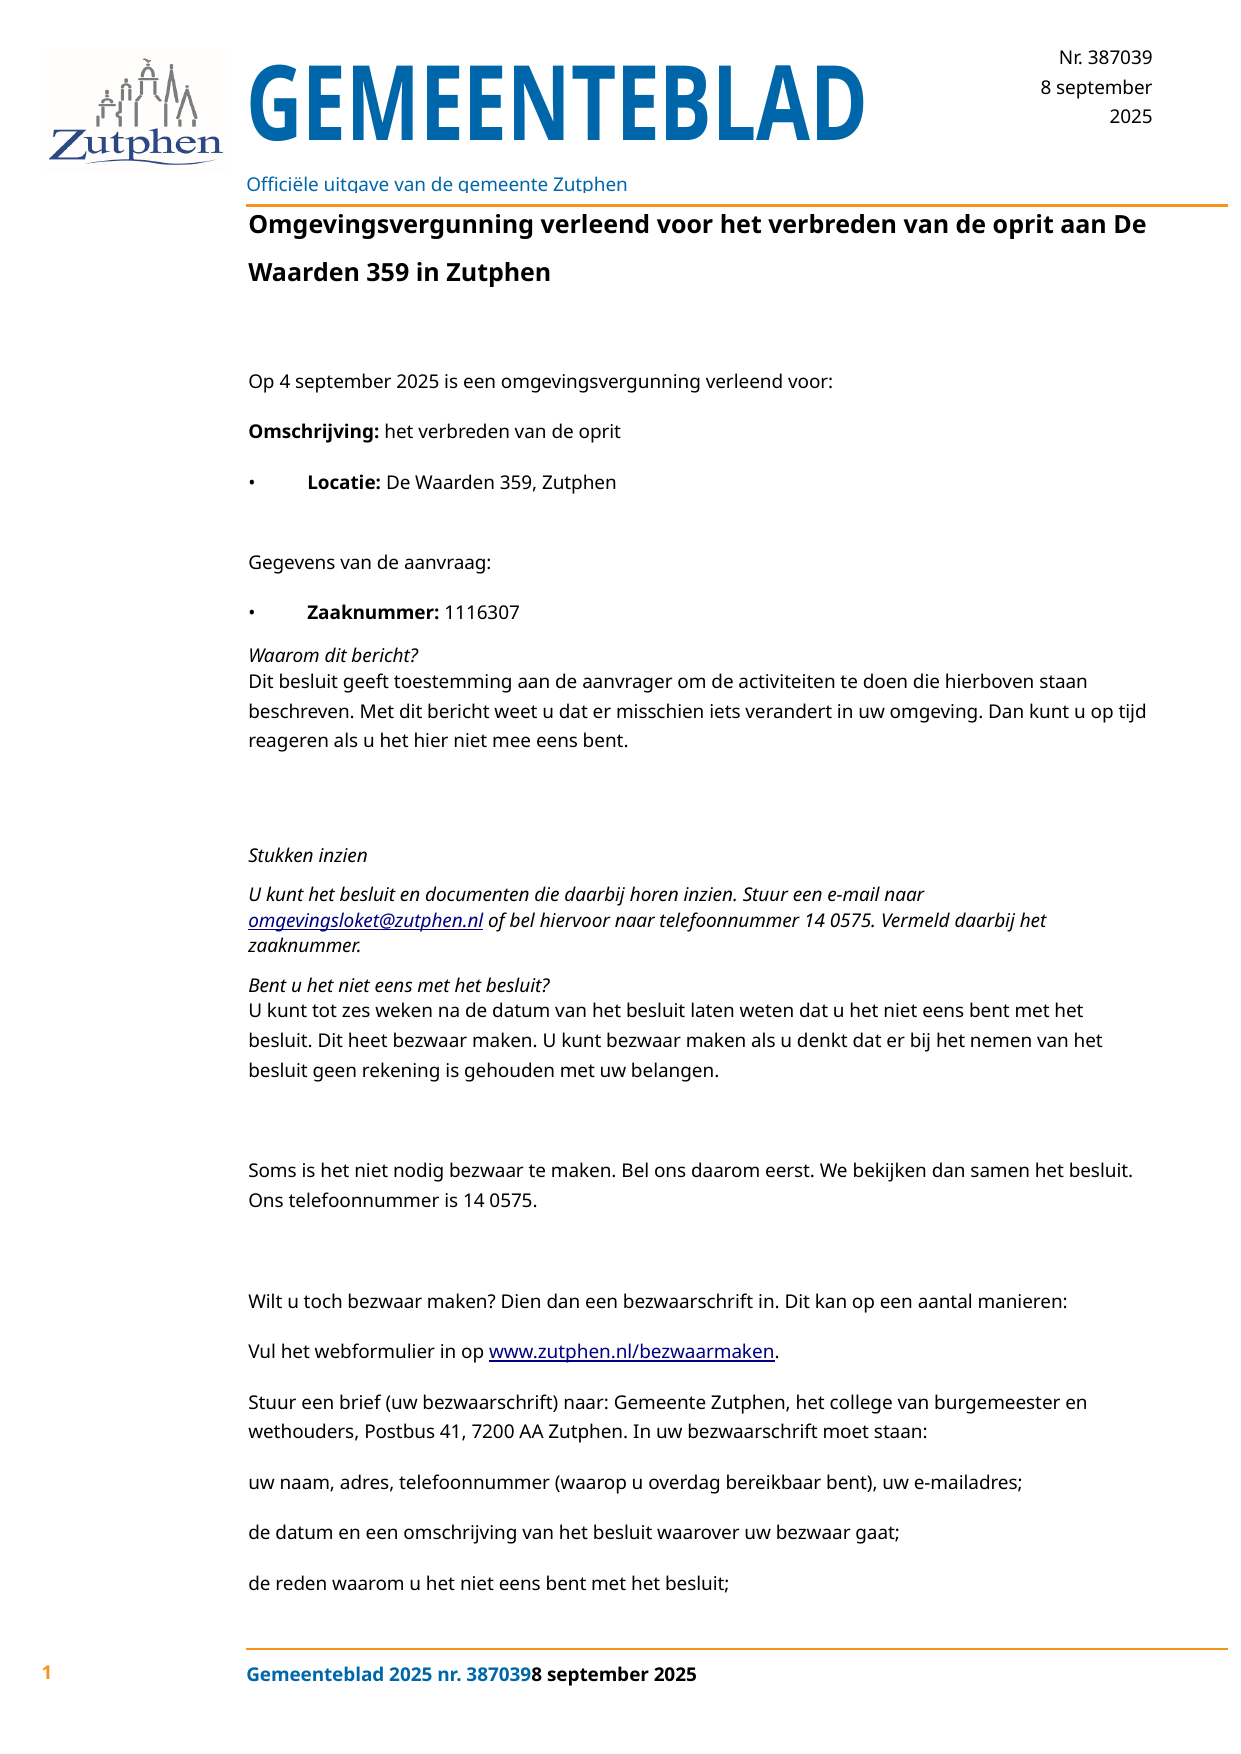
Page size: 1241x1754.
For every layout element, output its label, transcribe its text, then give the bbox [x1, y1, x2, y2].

text Waarom dit bericht? [248, 643, 1152, 668]
text Gegevens van de aanvraag: [248, 549, 1152, 575]
text Dit besluit geeft toestemming aan de aanvrager om de activiteiten te doen die hierboven staan beschreven. Met dit bericht weet u dat er misschien iets verandert in uw omgeving. Dan kunt u op tijd reageren als u het hier niet mee eens bent. [248, 668, 1152, 753]
text Wilt u toch bezwaar maken? Dien dan een bezwaarschrift in. Dit kan op een aantal manieren: [248, 1288, 1152, 1314]
text Bent u het niet eens met het besluit? [248, 972, 1152, 998]
text U kunt het besluit en documenten die daarbij horen inzien. Stuur een e-mail naar omgevingsloket@zutphen.nl of bel hiervoor naar telefoonnummer 14 0575. Vermeld daarbij het zaaknummer. [248, 881, 1152, 958]
text Omgevingsvergunning verleend voor het verbreden van de oprit aan De Waarden 359 in Zutphen [248, 207, 1152, 288]
text Omschrijving: het verbreden van de oprit [248, 419, 1152, 444]
list Zaaknummer: 1116307 [248, 599, 1152, 625]
text de datum en een omschrijving van het besluit waarover uw bezwaar gaat; [248, 1519, 1152, 1545]
text Soms is het niet nodig bezwaar te maken. Bel ons daarom eerst. We bekijken dan samen het besluit. Ons telefoonnummer is 14 0575. [248, 1158, 1152, 1213]
picture [41, 47, 231, 172]
text Stuur een brief (uw bezwaarschrift) naar: Gemeente Zutphen, het college van burgemeester en wethouders, Postbus 41, 7200 AA Zutphen. In uw bezwaarschrift moet staan: [248, 1389, 1152, 1444]
text uw naam, adres, telefoonnummer (waarop u overdag bereikbaar bent), uw e-mailadres; [248, 1469, 1152, 1495]
text U kunt tot zes weken na de datum van het besluit laten weten dat u het niet eens bent met het besluit. Dit heet bezwaar maken. U kunt bezwaar maken als u denkt dat er bij het nemen van het besluit geen rekening is gehouden met uw belangen. [248, 998, 1152, 1083]
text Vul het webformulier in op www.zutphen.nl/bezwaarmaken. [248, 1338, 1152, 1364]
text Op 4 september 2025 is een omgevingsvergunning verleend voor: [248, 368, 1152, 394]
list Locatie: De Waarden 359, Zutphen [248, 469, 1152, 495]
text Stukken inzien [248, 842, 1152, 868]
text de reden waarom u het niet eens bent met het besluit; [248, 1570, 1152, 1596]
